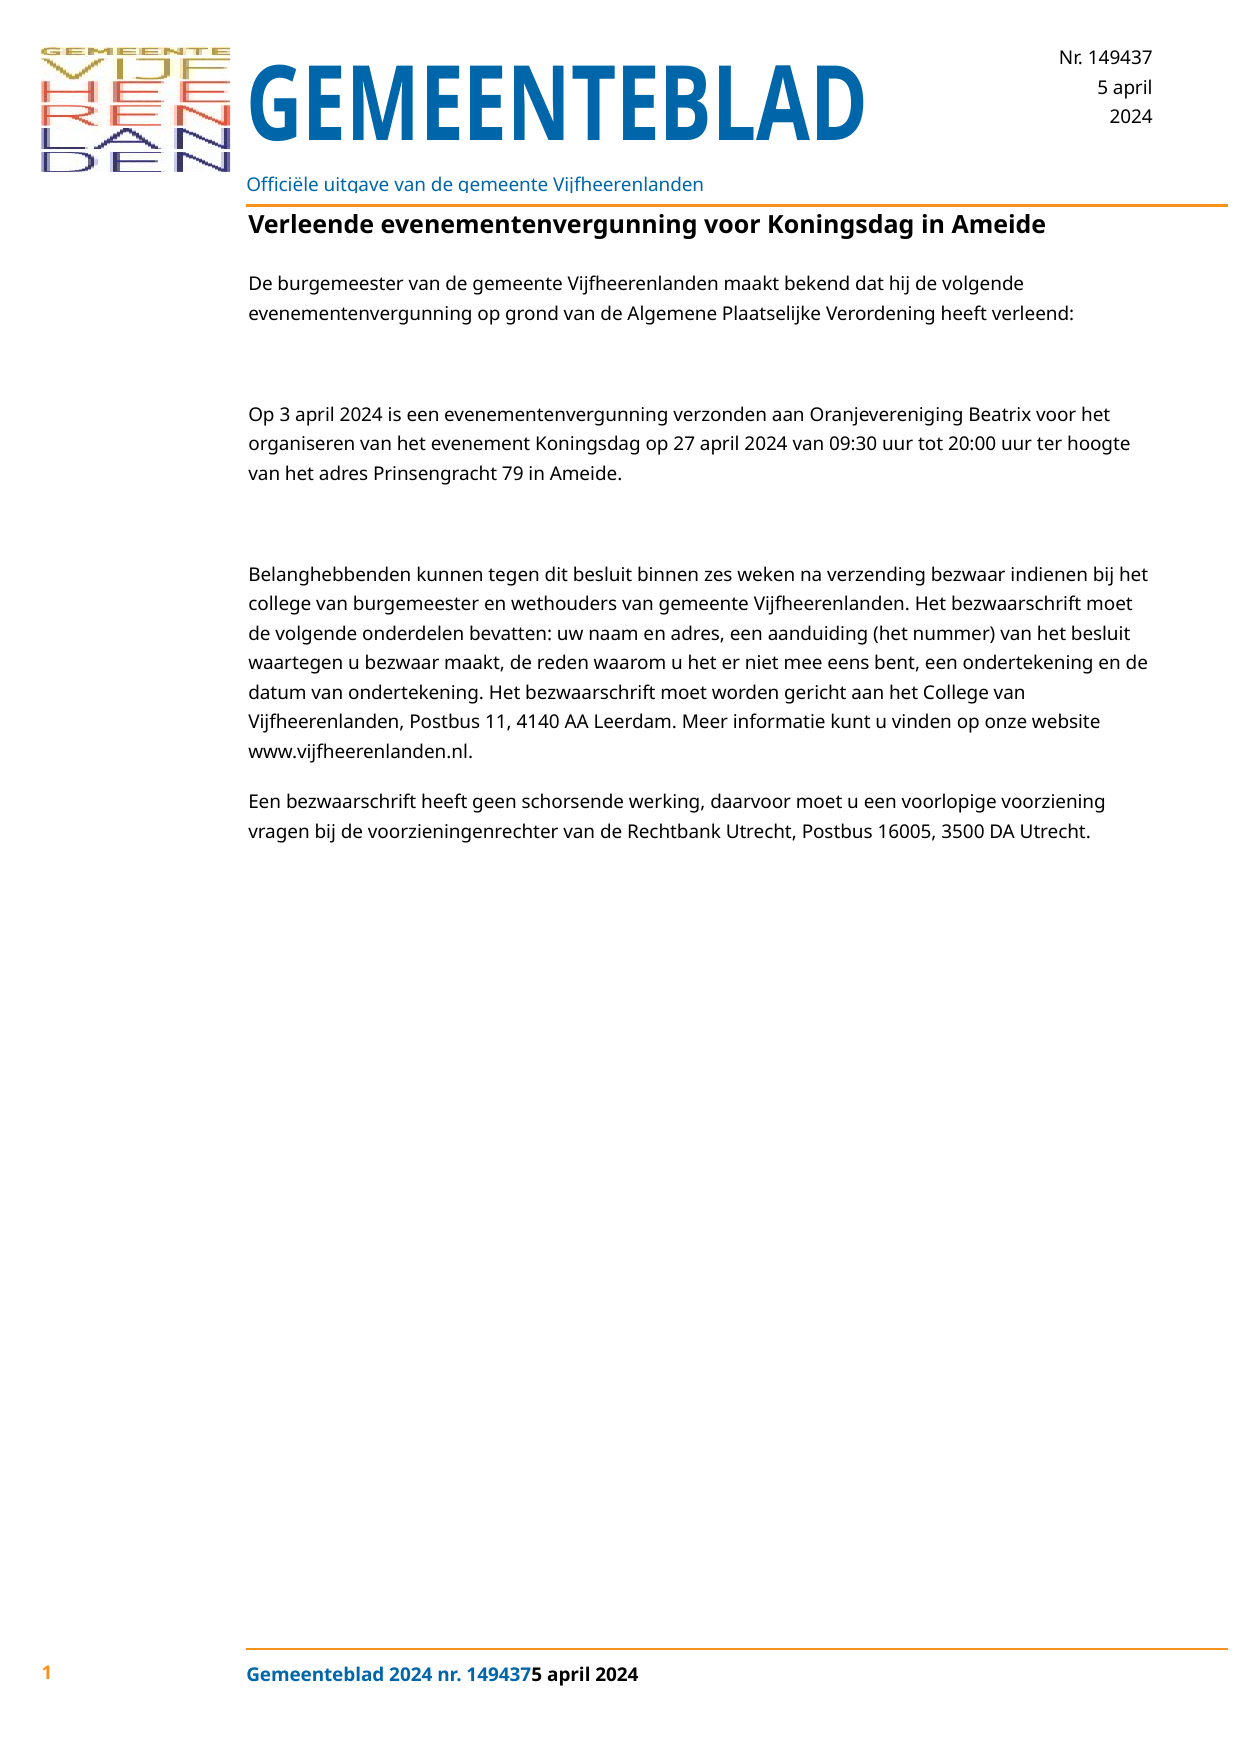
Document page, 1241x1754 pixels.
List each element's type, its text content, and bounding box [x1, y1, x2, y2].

text Verleende evenementenvergunning voor Koningsdag in Ameide [248, 207, 1152, 241]
text De burgemeester van de gemeente Vijfheerenlanden maakt bekend dat hij de volgende evenementenvergunning op grond van de Algemene Plaatselijke Verordening heeft verleend: [248, 270, 1152, 326]
text Op 3 april 2024 is een evenementenvergunning verzonden aan Oranjevereniging Beatrix voor het organiseren van het evenement Koningsdag op 27 april 2024 van 09:30 uur tot 20:00 uur ter hoogte van het adres Prinsengracht 79 in Ameide. [248, 401, 1152, 486]
text Een bezwaarschrift heeft geen schorsende werking, daarvoor moet u een voorlopige voorziening vragen bij de voorzieningenrechter van de Rechtbank Utrecht, Postbus 16005, 3500 DA Utrecht. [248, 789, 1152, 844]
text Belanghebbenden kunnen tegen dit besluit binnen zes weken na verzending bezwaar indienen bij het college van burgemeester en wethouders van gemeente Vijfheerenlanden. Het bezwaarschrift moet de volgende onderdelen bevatten: uw naam en adres, een aanduiding (het nummer) van het besluit waartegen u bezwaar maakt, de reden waarom u het er niet mee eens bent, een ondertekening en de datum van ondertekening. Het bezwaarschrift moet worden gericht aan het College van Vijfheerenlanden, Postbus 11, 4140 AA Leerdam. Meer informatie kunt u vinden op onze website www.vijfheerenlanden.nl. [248, 561, 1152, 764]
picture [41, 47, 231, 172]
